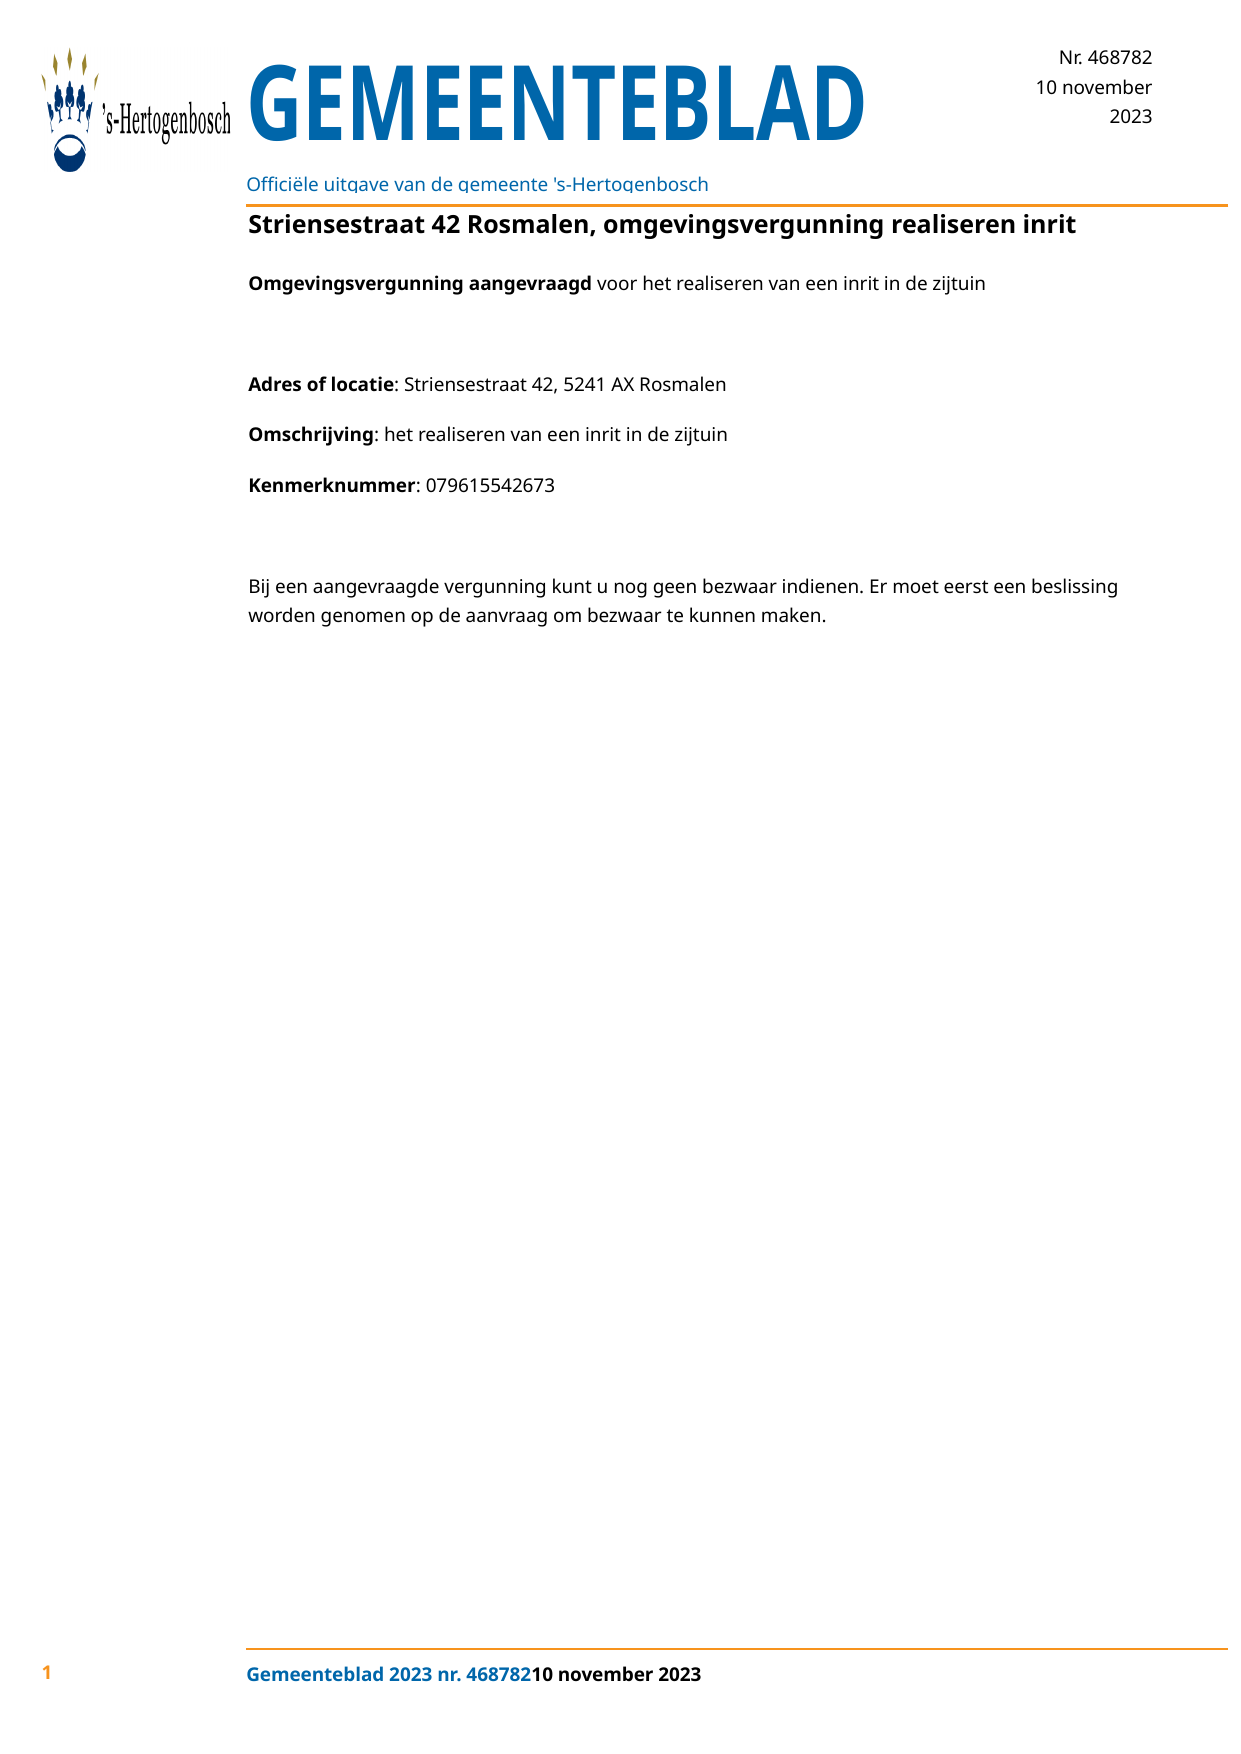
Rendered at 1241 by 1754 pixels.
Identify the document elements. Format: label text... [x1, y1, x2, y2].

text Omgevingsvergunning aangevraagd voor het realiseren van een inrit in de zijtuin [248, 270, 1152, 296]
text Kenmerknummer: 079615542673 [248, 472, 1152, 498]
picture [41, 47, 231, 172]
text Omschrijving: het realiseren van een inrit in de zijtuin [248, 422, 1152, 447]
text Bij een aangevraagde vergunning kunt u nog geen bezwaar indienen. Er moet eerst een beslissing worden genomen op de aanvraag om bezwaar te kunnen maken. [248, 573, 1152, 628]
text Striensestraat 42 Rosmalen, omgevingsvergunning realiseren inrit [248, 207, 1152, 241]
text Adres of locatie: Striensestraat 42, 5241 AX Rosmalen [248, 371, 1152, 397]
